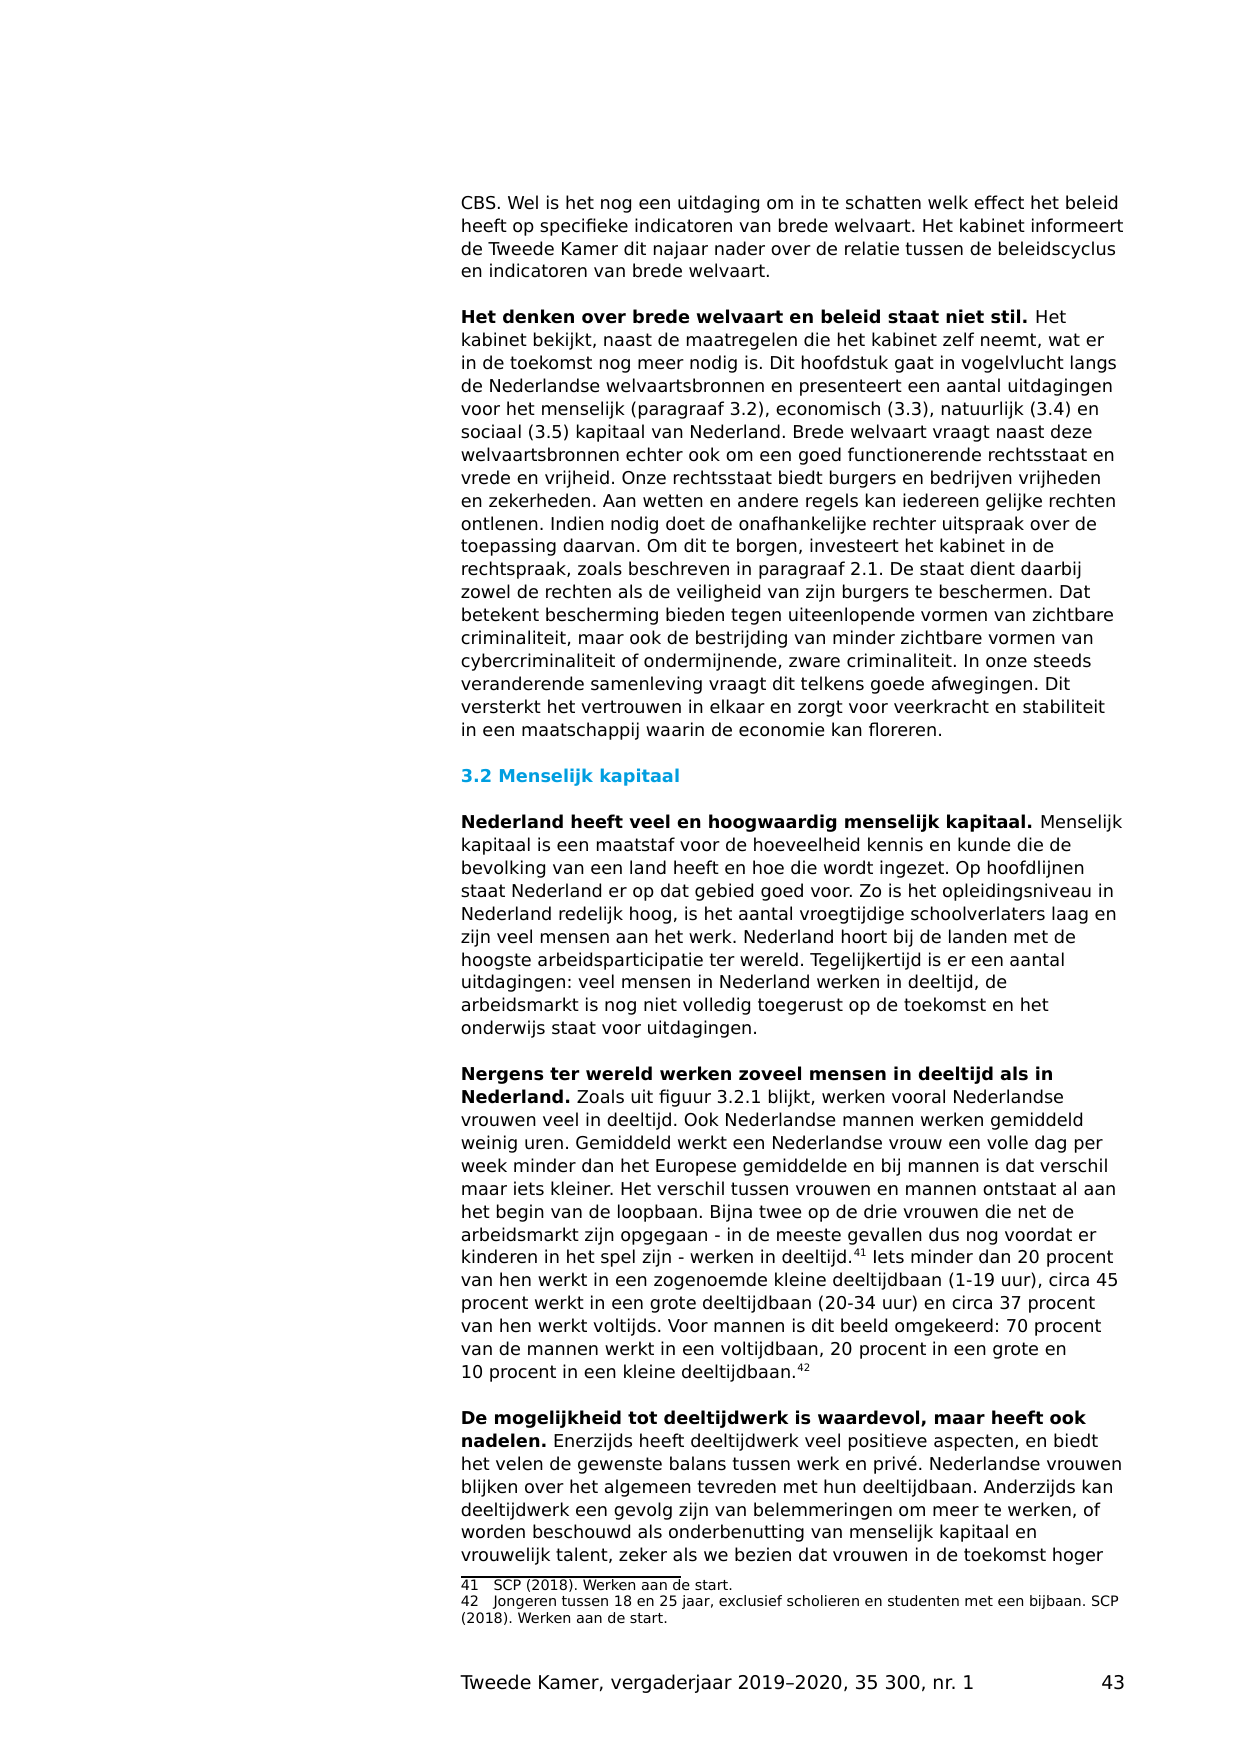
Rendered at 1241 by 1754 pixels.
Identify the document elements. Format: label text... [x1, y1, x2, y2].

text __Jongeren tussen 18 en 25 jaar, exclusief scholieren en studenten met een bijbaan. SCP (2018). Werken aan de start. [461, 1593, 1125, 1627]
text Nederland heeft veel en hoogwaardig menselijk kapitaal. Menselijk kapitaal is een maatstaf voor de hoeveelheid kennis en kunde die de bevolking van een land heeft en hoe die wordt ingezet. Op hoofdlijnen staat Nederland er op dat gebied goed voor. Zo is het opleidingsniveau in Nederland redelijk hoog, is het aantal vroegtijdige schoolverlaters laag en zijn veel mensen aan het werk. Nederland hoort bij de landen met de hoogste arbeidsparticipatie ter wereld. Tegelijkertijd is er een aantal uitdagingen: veel mensen in Nederland werken in deeltijd, de arbeidsmarkt is nog niet volledig toegerust op de toekomst en het onderwijs staat voor uitdagingen. [461, 810, 1125, 1039]
text CBS. Wel is het nog een uitdaging om in te schatten welk effect het beleid heeft op specifieke indicatoren van brede welvaart. Het kabinet informeert de Tweede Kamer dit najaar nader over de relatie tussen de beleidscyclus en indicatoren van brede welvaart. [461, 191, 1125, 282]
text __SCP (2018). Werken aan de start. [461, 1577, 1125, 1593]
text Nergens ter wereld werken zoveel mensen in deeltijd als in Nederland. Zoals uit figuur 3.2.1 blijkt, werken vooral Nederlandse vrouwen veel in deeltijd. Ook Nederlandse mannen werken gemiddeld weinig uren. Gemiddeld werkt een Nederlandse vrouw een volle dag per week minder dan het Europese gemiddelde en bij mannen is dat verschil maar iets kleiner. Het verschil tussen vrouwen en mannen ontstaat al aan het begin van de loopbaan. Bijna twee op de drie vrouwen die net de arbeidsmarkt zijn opgegaan - in de meeste gevallen dus nog voordat er kinderen in het spel zijn - werken in deeltijd. Iets minder dan 20 procent van hen werkt in een zogenoemde kleine deeltijdbaan (1-19 uur), circa 45 procent werkt in een grote deeltijdbaan (20-34 uur) en circa 37 procent van hen werkt voltijds. Voor mannen is dit beeld omgekeerd: 70 procent van de mannen werkt in een voltijdbaan, 20 procent in een grote en 10 procent in een kleine deeltijdbaan. [461, 1062, 1125, 1383]
title 3.2 Menselijk kapitaal [461, 764, 1125, 787]
text Het denken over brede welvaart en beleid staat niet stil. Het kabinet bekijkt, naast de maatregelen die het kabinet zelf neemt, wat er in de toekomst nog meer nodig is. Dit hoofdstuk gaat in vogelvlucht langs de Nederlandse welvaartsbronnen en presenteert een aantal uitdagingen voor het menselijk (paragraaf 3.2), economisch (3.3), natuurlijk (3.4) en sociaal (3.5) kapitaal van Nederland. Brede welvaart vraagt naast deze welvaartsbronnen echter ook om een goed functionerende rechtsstaat en vrede en vrijheid. Onze rechtsstaat biedt burgers en bedrijven vrijheden en zekerheden. Aan wetten en andere regels kan iedereen gelijke rechten ontlenen. Indien nodig doet de onafhankelijke rechter uitspraak over de toepassing daarvan. Om dit te borgen, investeert het kabinet in de rechtspraak, zoals beschreven in paragraaf 2.1. De staat dient daarbij zowel de rechten als de veiligheid van zijn burgers te beschermen. Dat betekent bescherming bieden tegen uiteenlopende vormen van zichtbare criminaliteit, maar ook de bestrijding van minder zichtbare vormen van cybercriminaliteit of ondermijnende, zware criminaliteit. In onze steeds veranderende samenleving vraagt dit telkens goede afwegingen. Dit versterkt het vertrouwen in elkaar en zorgt voor veerkracht en stabiliteit in een maatschappij waarin de economie kan floreren. [461, 305, 1125, 741]
text De mogelijkheid tot deeltijdwerk is waardevol, maar heeft ook nadelen. Enerzijds heeft deeltijdwerk veel positieve aspecten, en biedt het velen de gewenste balans tussen werk en privé. Nederlandse vrouwen blijken over het algemeen tevreden met hun deeltijdbaan. Anderzijds kan deeltijdwerk een gevolg zijn van belemmeringen om meer te werken, of worden beschouwd als onderbenutting van menselijk kapitaal en vrouwelijk talent, zeker als we bezien dat vrouwen in de toekomst hoger [461, 1406, 1125, 1566]
